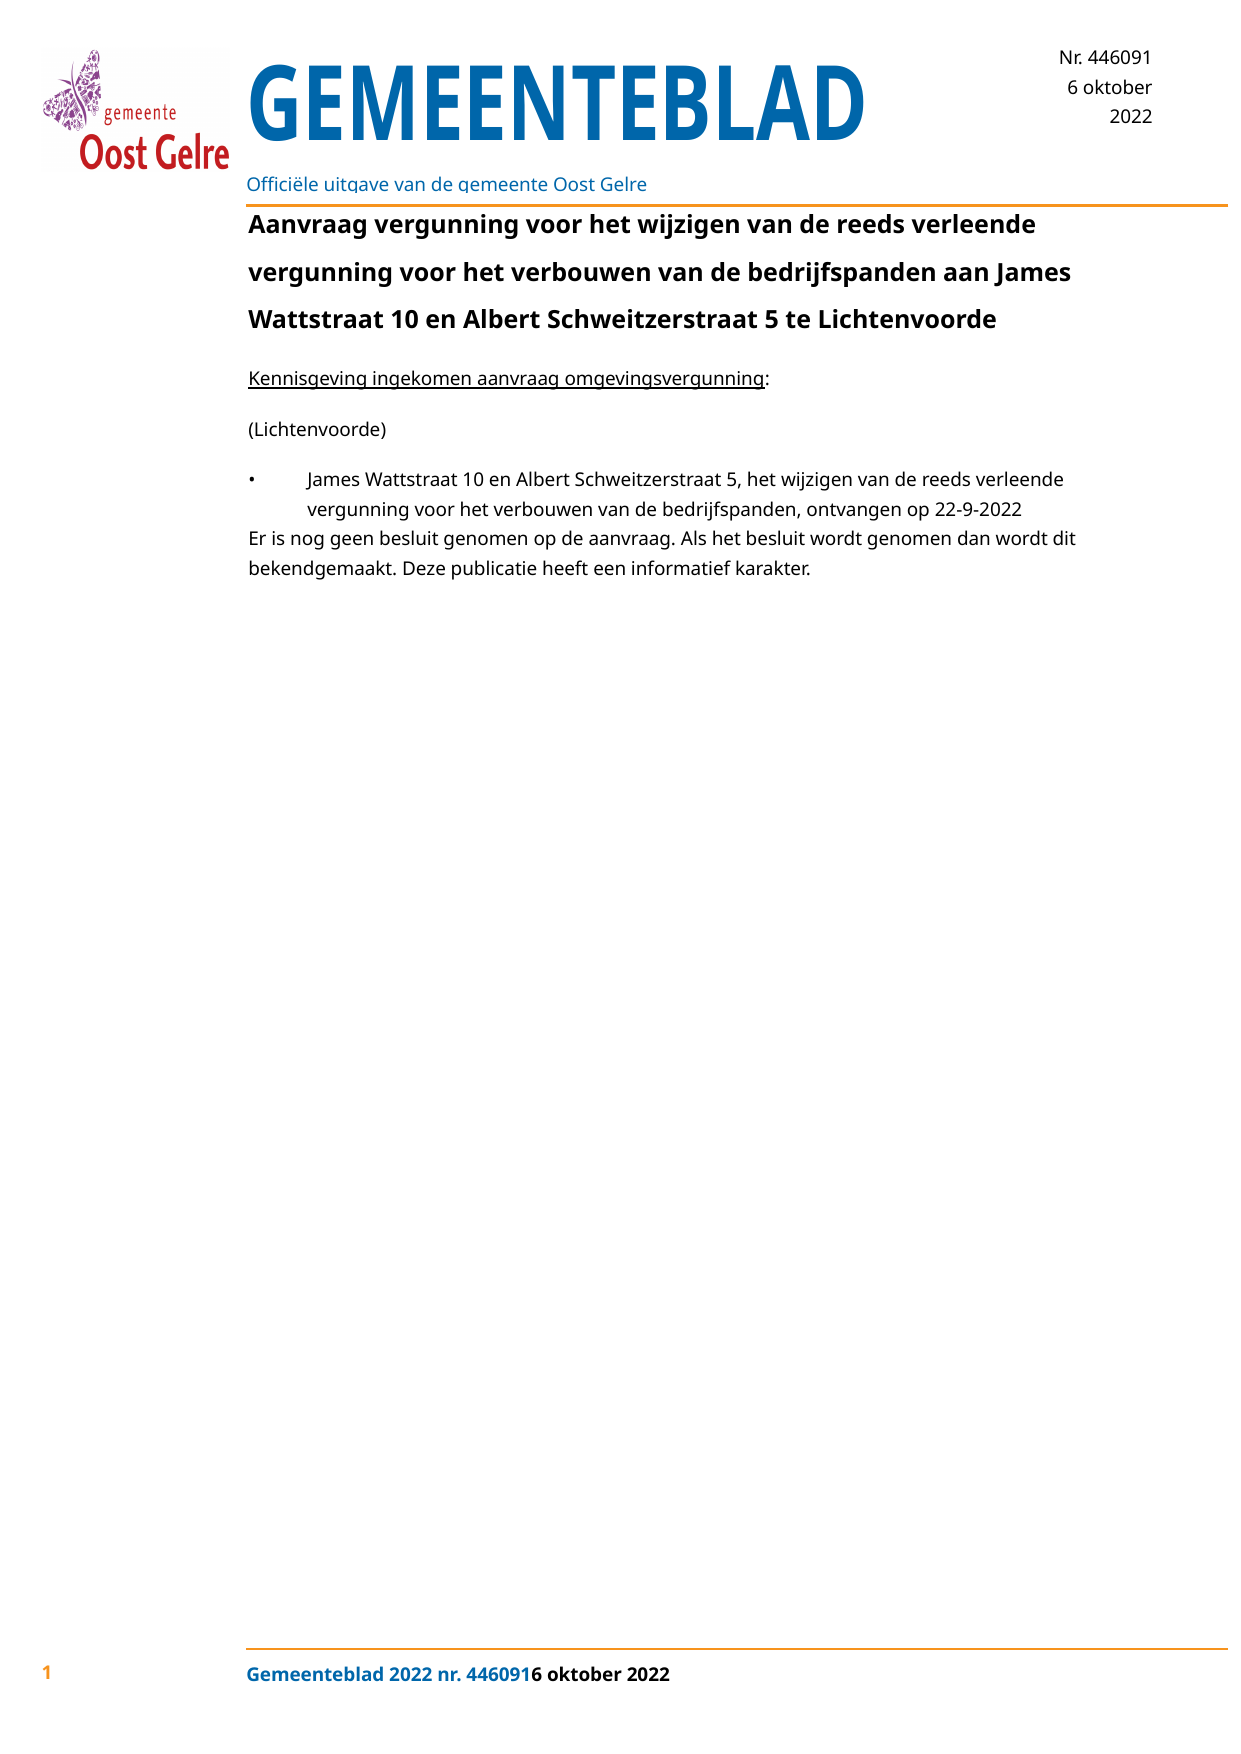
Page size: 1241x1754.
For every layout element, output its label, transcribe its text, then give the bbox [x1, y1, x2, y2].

text Aanvraag vergunning voor het wijzigen van de reeds verleende vergunning voor het verbouwen van de bedrijfspanden aan James Wattstraat 10 en Albert Schweitzerstraat 5 te Lichtenvoorde [248, 207, 1152, 336]
text Er is nog geen besluit genomen op de aanvraag. Als het besluit wordt genomen dan wordt dit bekendgemaakt. Deze publicatie heeft een informatief karakter. [248, 526, 1152, 581]
list James Wattstraat 10 en Albert Schweitzerstraat 5, het wijzigen van de reeds verleende vergunning voor het verbouwen van de bedrijfspanden, ontvangen op 22-9-2022 [248, 466, 1152, 522]
text (Lichtenvoorde) [248, 416, 1152, 442]
text Kennisgeving ingekomen aanvraag omgevingsvergunning: [248, 366, 1152, 391]
picture [41, 47, 231, 172]
